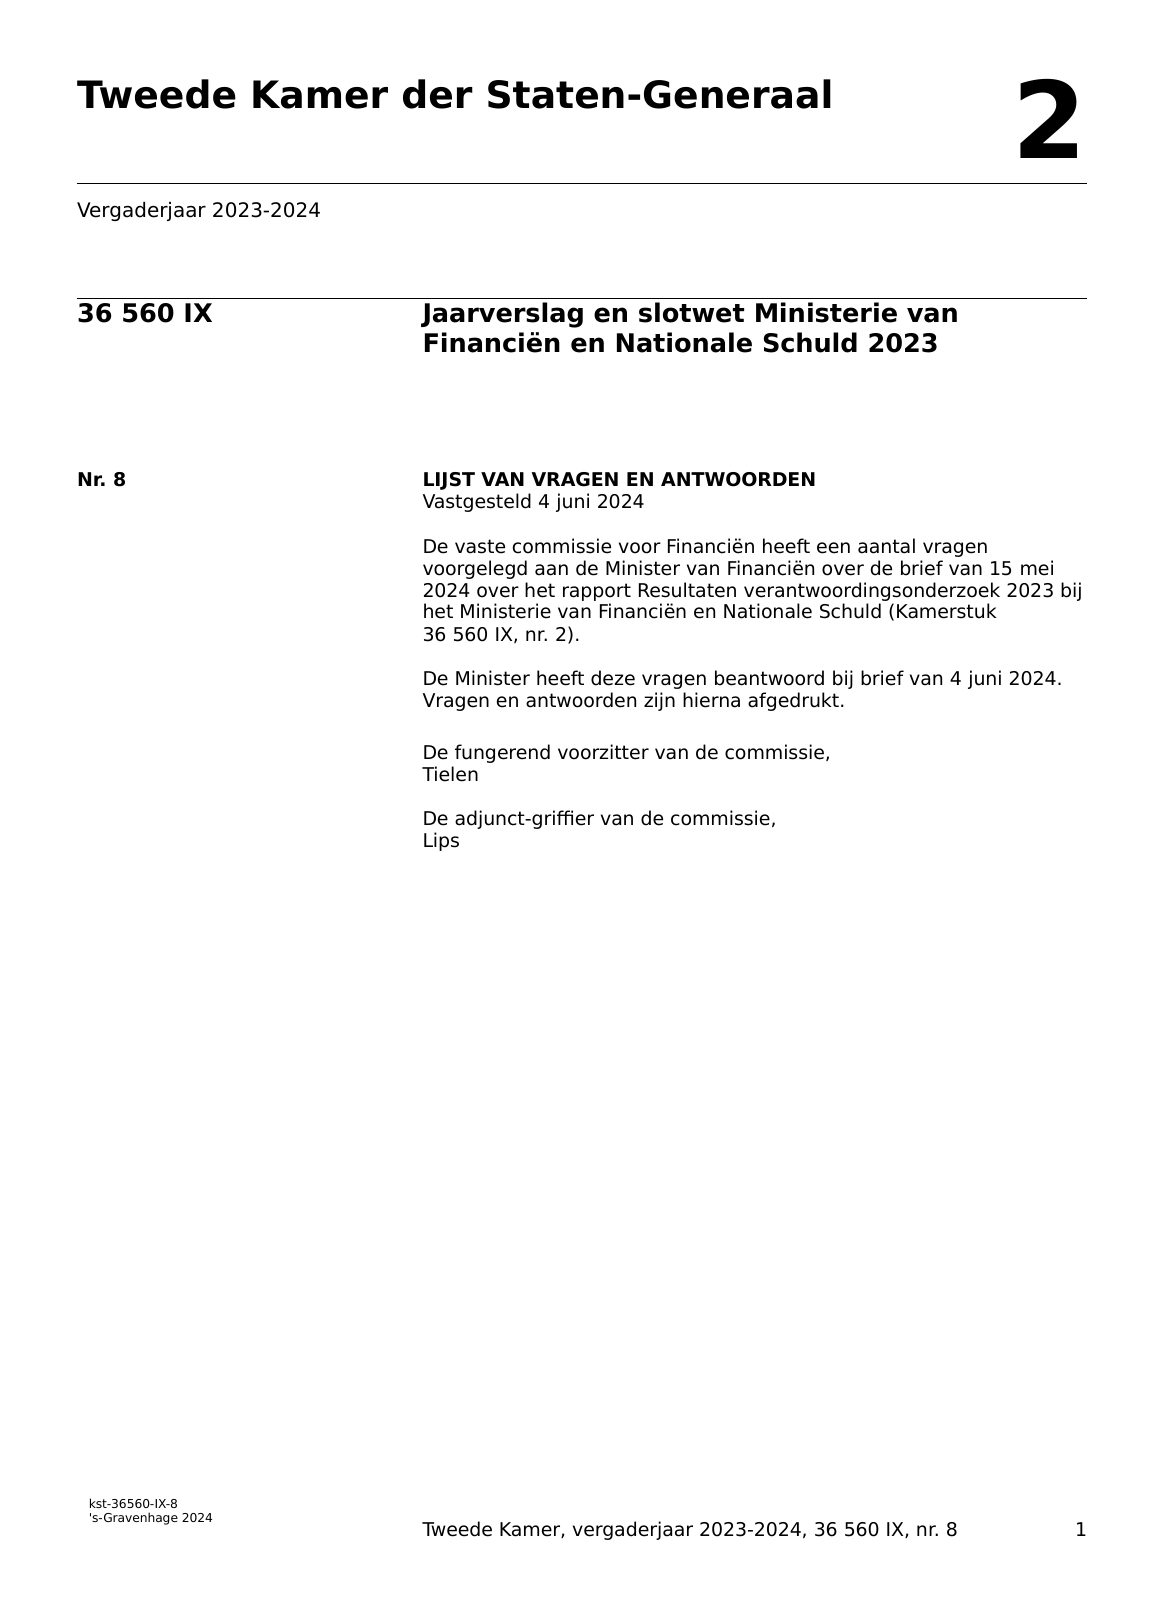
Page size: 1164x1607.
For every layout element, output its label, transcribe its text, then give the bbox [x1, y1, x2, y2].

text De adjunct-griffier van de commissie, Lips [422, 808, 1087, 852]
text 's-Gravenhage 2024 [88, 1511, 323, 1525]
text De vaste commissie voor Financiën heeft een aantal vragen voorgelegd aan de Minister van Financiën over de brief van 15 mei 2024 over het rapport Resultaten verantwoordingsonderzoek 2023 bij het Ministerie van Financiën en Nationale Schuld (Kamerstuk 36 560 IX, nr. 2). [422, 536, 1087, 645]
table_header 2 [886, 59, 1087, 183]
text Vastgesteld 4 juni 2024 [422, 491, 1087, 513]
text De fungerend voorzitter van de commissie, Tielen [422, 742, 1087, 786]
table_cell Vergaderjaar 2023-2024 [77, 184, 1087, 298]
subtitle 36 560 IX Jaarverslag en slotwet Ministerie van Financiën en Nationale Schuld 2023 [77, 299, 1087, 358]
text De Minister heeft deze vragen beantwoord bij brief van 4 juni 2024. Vragen en antwoorden zijn hierna afgedrukt. [422, 668, 1087, 712]
subtitle Nr. 8 LIJST VAN VRAGEN EN ANTWOORDEN [77, 469, 1087, 491]
text kst-36560-IX-8 [88, 1497, 323, 1511]
table_header Tweede Kamer der Staten-Generaal [77, 59, 886, 183]
